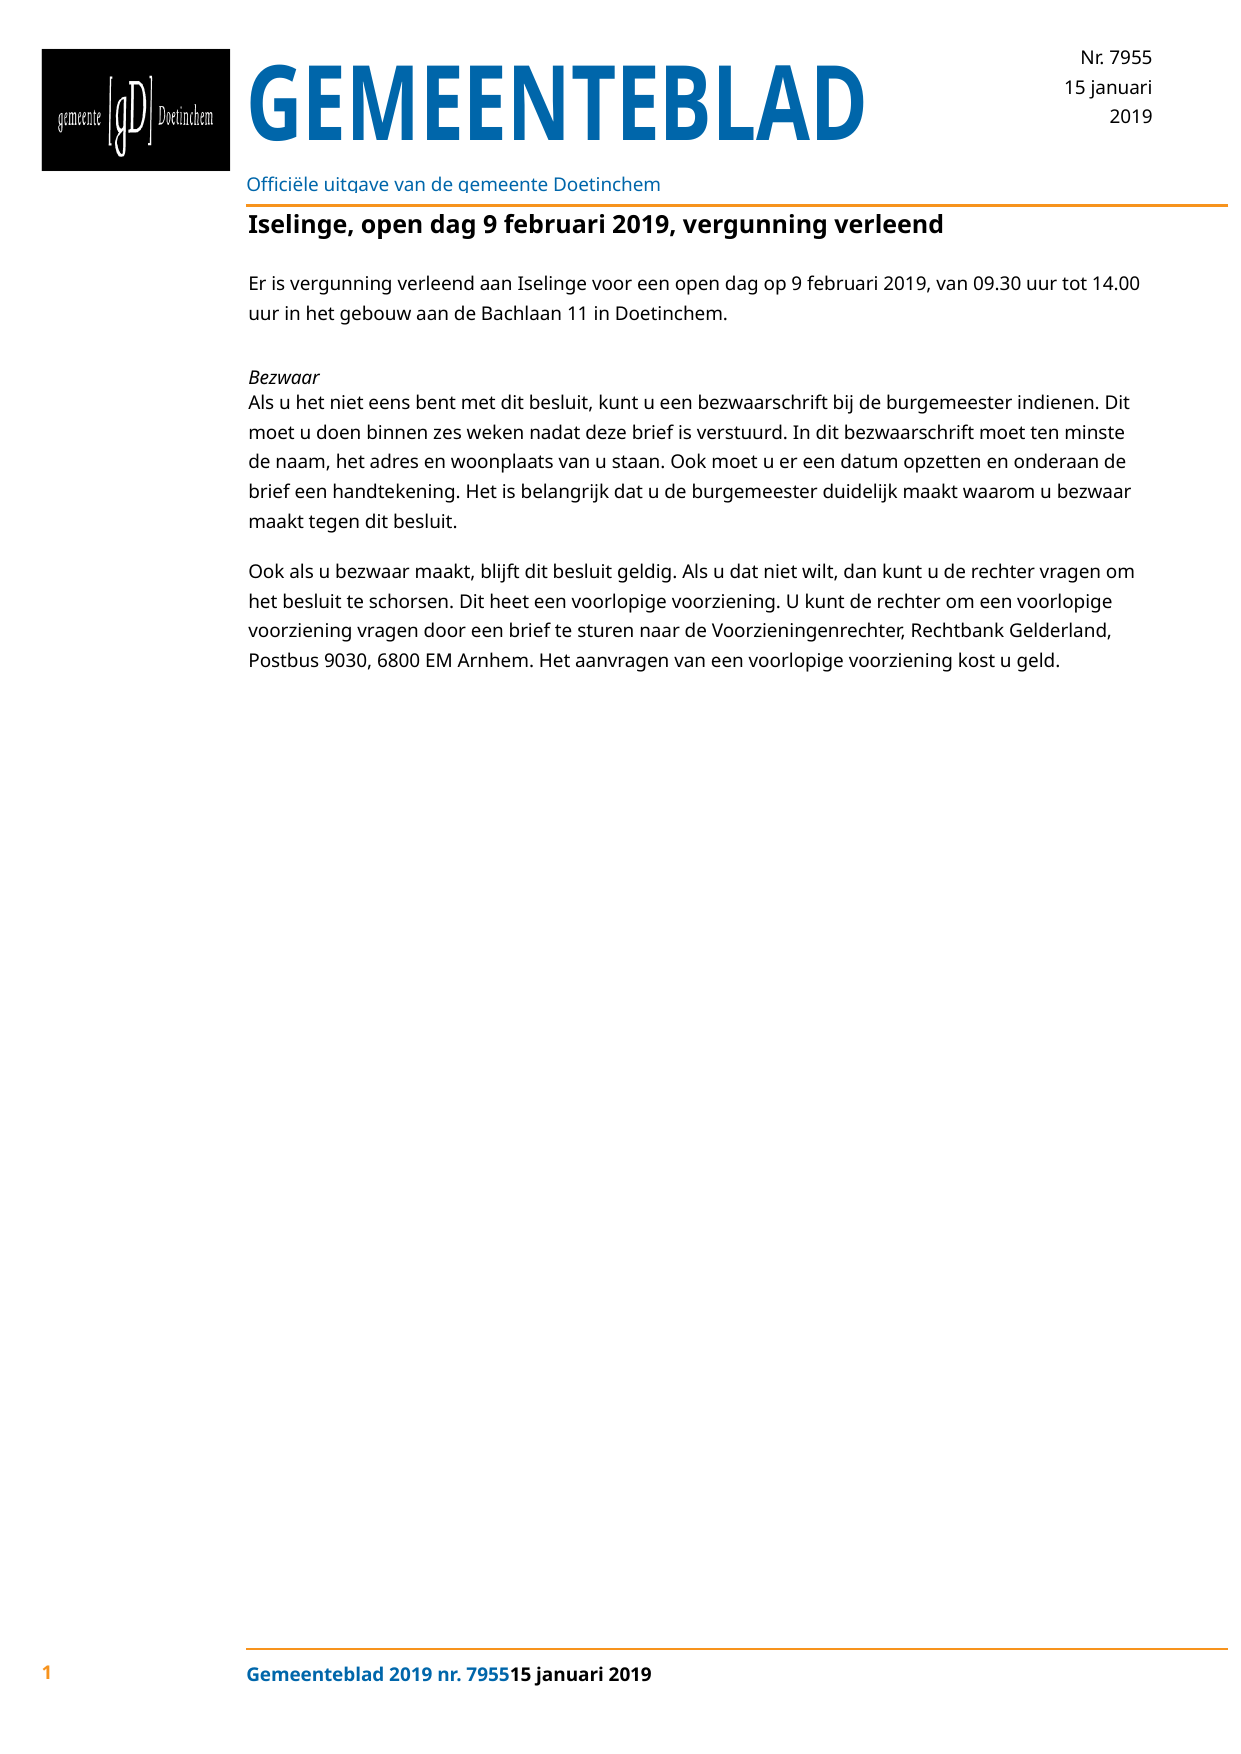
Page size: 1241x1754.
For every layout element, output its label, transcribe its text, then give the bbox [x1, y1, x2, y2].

text Als u het niet eens bent met dit besluit, kunt u een bezwaarschrift bij de burgemeester indienen. Dit moet u doen binnen zes weken nadat deze brief is verstuurd. In dit bezwaarschrift moet ten minste de naam, het adres en woonplaats van u staan. Ook moet u er een datum opzetten en onderaan de brief een handtekening. Het is belangrijk dat u de burgemeester duidelijk maakt waarom u bezwaar maakt tegen dit besluit. [248, 389, 1152, 534]
text Ook als u bezwaar maakt, blijft dit besluit geldig. Als u dat niet wilt, dan kunt u de rechter vragen om het besluit te schorsen. Dit heet een voorlopige voorziening. U kunt de rechter om een voorlopige voorziening vragen door een brief te sturen naar de Voorzieningenrechter, Rechtbank Gelderland, Postbus 9030, 6800 EM Arnhem. Het aanvragen van een voorlopige voorziening kost u geld. [248, 558, 1152, 673]
text Er is vergunning verleend aan Iselinge voor een open dag op 9 februari 2019, van 09.30 uur tot 14.00 uur in het gebouw aan de Bachlaan 11 in Doetinchem. [248, 270, 1152, 326]
picture [41, 47, 231, 172]
text Iselinge, open dag 9 februari 2019, vergunning verleend [248, 207, 1152, 241]
text Bezwaar [248, 364, 1152, 389]
